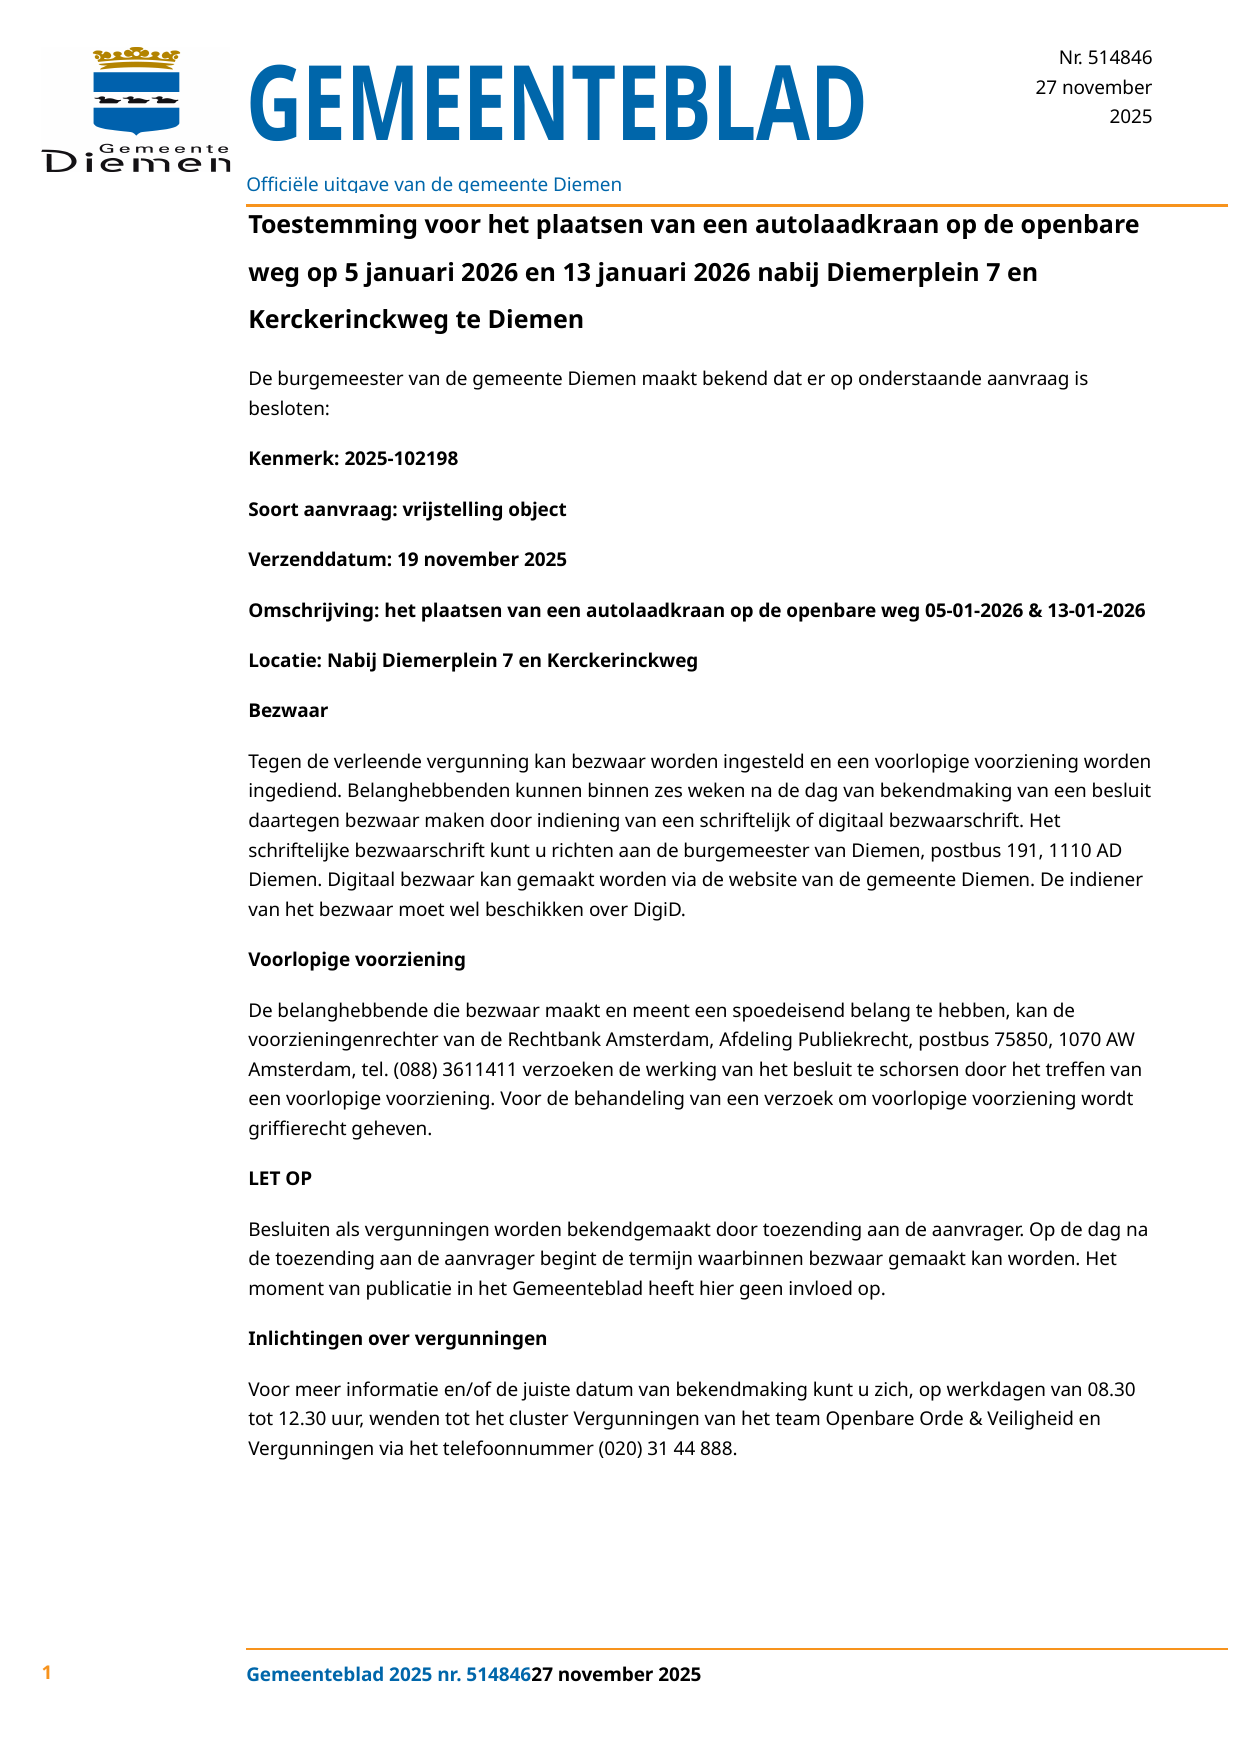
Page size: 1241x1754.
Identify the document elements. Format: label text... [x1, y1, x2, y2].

text Besluiten als vergunningen worden bekendgemaakt door toezending aan de aanvrager. Op de dag na de toezending aan de aanvrager begint de termijn waarbinnen bezwaar gemaakt kan worden. Het moment van publicatie in het Gemeenteblad heeft hier geen invloed op. [248, 1216, 1152, 1301]
text Omschrijving: het plaatsen van een autolaadkraan op de openbare weg 05-01-2026 & 13-01-2026 [248, 597, 1152, 622]
text Bezwaar [248, 698, 1152, 723]
text Voorlopige voorziening [248, 946, 1152, 972]
text Tegen de verleende vergunning kan bezwaar worden ingesteld en een voorlopige voorziening worden ingediend. Belanghebbenden kunnen binnen zes weken na de dag van bekendmaking van een besluit daartegen bezwaar maken door indiening van een schriftelijk of digitaal bezwaarschrift. Het schriftelijke bezwaarschrift kunt u richten aan de burgemeester van Diemen, postbus 191, 1110 AD Diemen. Digitaal bezwaar kan gemaakt worden via de website van de gemeente Diemen. De indiener van het bezwaar moet wel beschikken over DigiD. [248, 748, 1152, 922]
text Locatie: Nabij Diemerplein 7 en Kerckerinckweg [248, 647, 1152, 673]
text Kenmerk: 2025-102198 [248, 446, 1152, 471]
text LET OP [248, 1166, 1152, 1191]
text De burgemeester van de gemeente Diemen maakt bekend dat er op onderstaande aanvraag is besloten: [248, 366, 1152, 421]
text Toestemming voor het plaatsen van een autolaadkraan op de openbare weg op 5 januari 2026 en 13 januari 2026 nabij Diemerplein 7 en Kerckerinckweg te Diemen [248, 207, 1152, 336]
text Verzenddatum: 19 november 2025 [248, 546, 1152, 572]
picture [41, 47, 231, 172]
text Voor meer informatie en/of de juiste datum van bekendmaking kunt u zich, op werkdagen van 08.30 tot 12.30 uur, wenden tot het cluster Vergunningen van het team Openbare Orde & Veiligheid en Vergunningen via het telefoonnummer (020) 31 44 888. [248, 1376, 1152, 1461]
text De belanghebbende die bezwaar maakt en meent een spoedeisend belang te hebben, kan de voorzieningenrechter van de Rechtbank Amsterdam, Afdeling Publiekrecht, postbus 75850, 1070 AW Amsterdam, tel. (088) 3611411 verzoeken de werking van het besluit te schorsen door het treffen van een voorlopige voorziening. Voor de behandeling van een verzoek om voorlopige voorziening wordt griffierecht geheven. [248, 997, 1152, 1141]
text Inlichtingen over vergunningen [248, 1326, 1152, 1351]
text Soort aanvraag: vrijstelling object [248, 496, 1152, 522]
